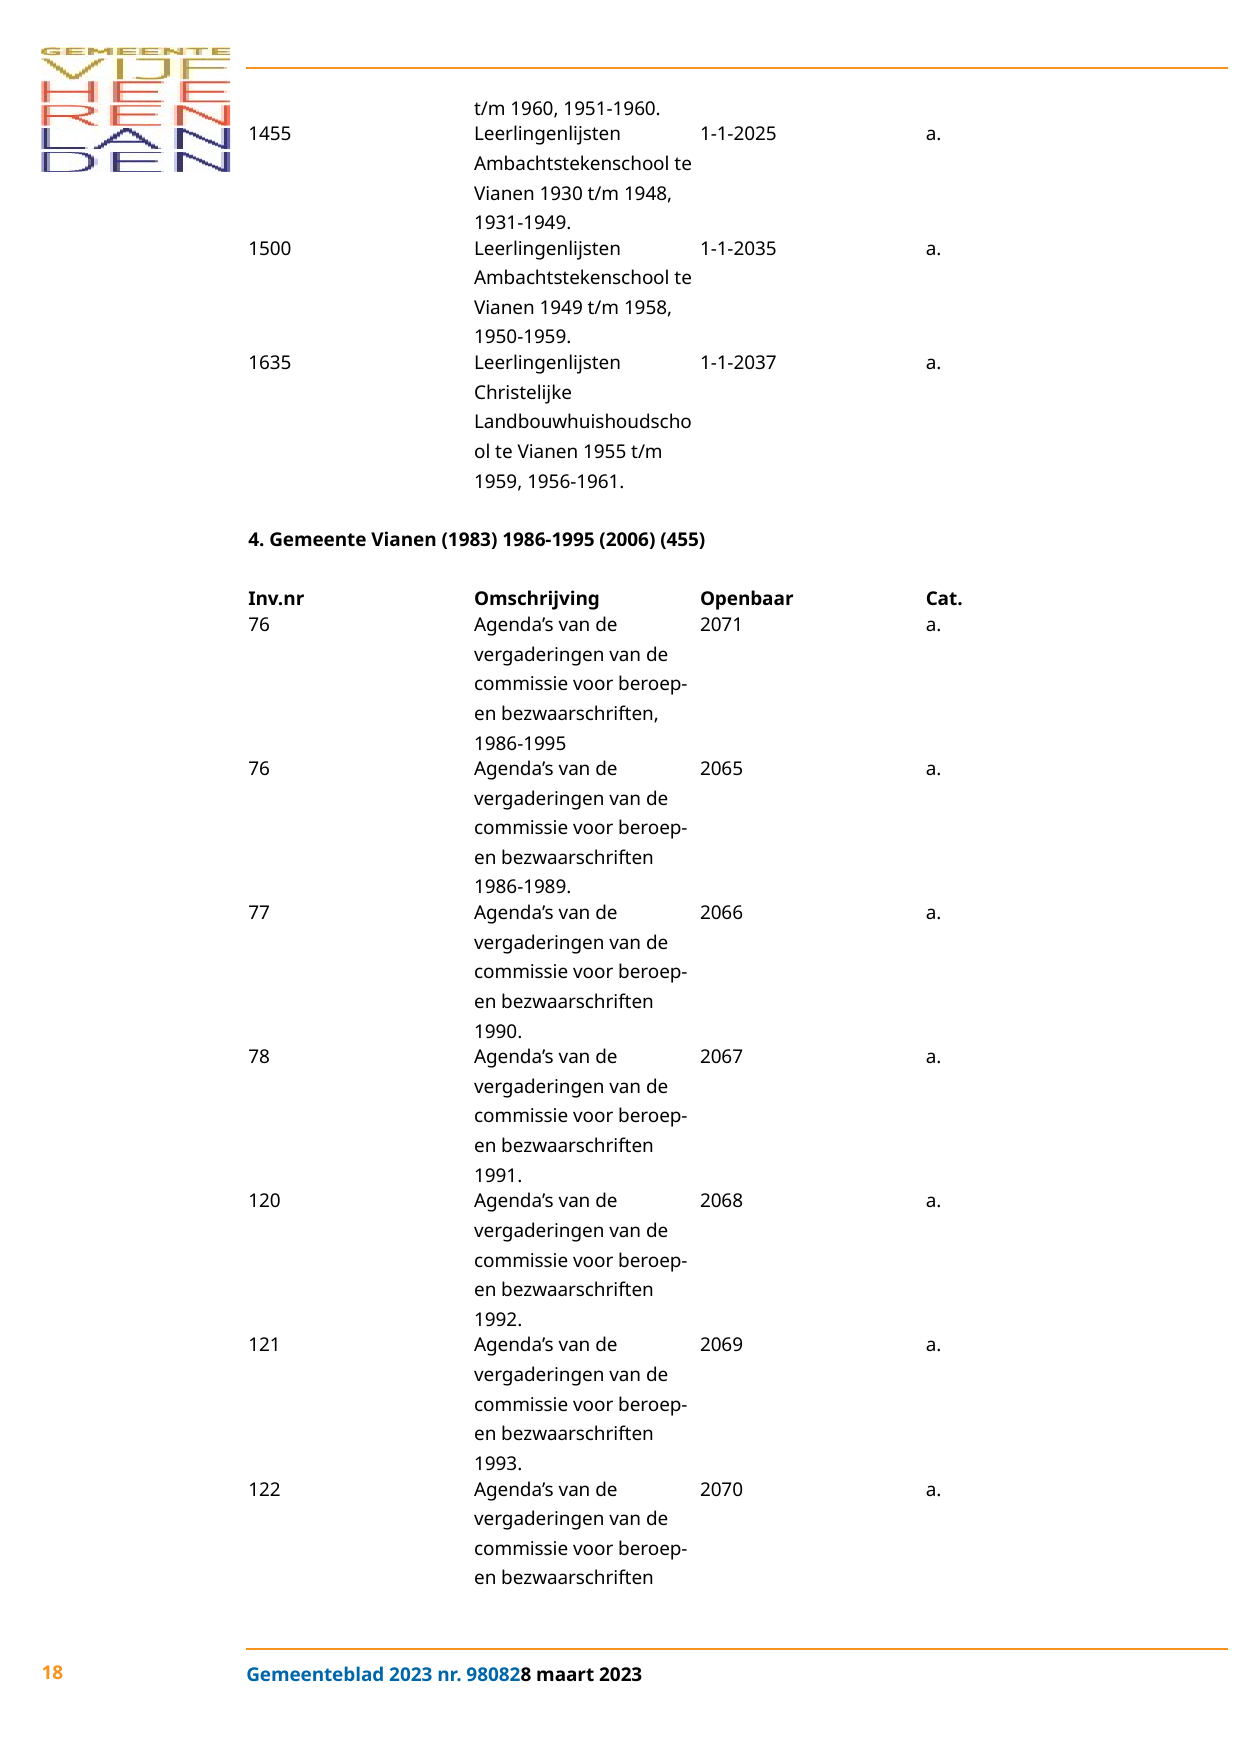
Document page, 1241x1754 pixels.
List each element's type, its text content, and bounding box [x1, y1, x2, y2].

table_cell Agenda’s van de vergaderingen van de commissie voor beroep- en bezwaarschriften, 1986-1995 [474, 611, 700, 755]
table_cell 2070 [700, 1476, 926, 1590]
table_header Inv.nr [248, 586, 474, 611]
table_cell 122 [248, 1476, 474, 1590]
table_cell Agenda’s van de vergaderingen van de commissie voor beroep- en bezwaarschriften 1993. [474, 1332, 700, 1476]
table_cell 1455 [248, 121, 474, 235]
table_cell [926, 95, 1152, 121]
table_cell 2065 [700, 755, 926, 899]
table_cell Agenda’s van de vergaderingen van de commissie voor beroep- en bezwaarschriften 1990. [474, 900, 700, 1043]
table_cell a. [926, 611, 1152, 755]
table_cell Leerlingenlijsten Ambachtstekenschool te Vianen 1930 t/m 1948, 1931-1949. [474, 121, 700, 235]
text 4. Gemeente Vianen (1983) 1986-1995 (2006) (455) [248, 526, 1152, 552]
table_cell a. [926, 900, 1152, 1043]
table_cell [248, 95, 474, 121]
table_cell 76 [248, 755, 474, 899]
table_cell Agenda’s van de vergaderingen van de commissie voor beroep- en bezwaarschriften [474, 1476, 700, 1590]
table_cell a. [926, 350, 1152, 493]
picture [41, 47, 231, 172]
table_cell 2066 [700, 900, 926, 1043]
table_cell Agenda’s van de vergaderingen van de commissie voor beroep- en bezwaarschriften 1992. [474, 1188, 700, 1332]
table_cell a. [926, 235, 1152, 349]
table_cell 1635 [248, 350, 474, 493]
table_header Openbaar [700, 586, 926, 611]
table_cell 1-1-2037 [700, 350, 926, 493]
table_cell 121 [248, 1332, 474, 1476]
table_header Cat. [926, 586, 1152, 611]
table_cell a. [926, 1476, 1152, 1590]
table_cell 120 [248, 1188, 474, 1332]
table_cell 1-1-2025 [700, 121, 926, 235]
table_cell Agenda’s van de vergaderingen van de commissie voor beroep- en bezwaarschriften 1991. [474, 1044, 700, 1188]
table_header Omschrijving [474, 586, 700, 611]
table_cell a. [926, 121, 1152, 235]
table_cell 78 [248, 1044, 474, 1188]
table_cell a. [926, 1188, 1152, 1332]
table_cell a. [926, 755, 1152, 899]
table_cell 2071 [700, 611, 926, 755]
table_cell a. [926, 1332, 1152, 1476]
table_cell t/m 1960, 1951-1960. [474, 95, 700, 121]
table_cell a. [926, 1044, 1152, 1188]
table_cell 76 [248, 611, 474, 755]
table_cell 2068 [700, 1188, 926, 1332]
table_cell 2069 [700, 1332, 926, 1476]
table_cell 77 [248, 900, 474, 1043]
table_cell [700, 95, 926, 121]
table_cell 2067 [700, 1044, 926, 1188]
table_cell 1500 [248, 235, 474, 349]
table_cell Leerlingenlijsten Ambachtstekenschool te Vianen 1949 t/m 1958, 1950-1959. [474, 235, 700, 349]
table_cell Agenda’s van de vergaderingen van de commissie voor beroep- en bezwaarschriften 1986-1989. [474, 755, 700, 899]
table_cell 1-1-2035 [700, 235, 926, 349]
table_cell Leerlingenlijsten Christelijke Landbouwhuishoudschool te Vianen 1955 t/m 1959, 1956-1961. [474, 350, 700, 493]
